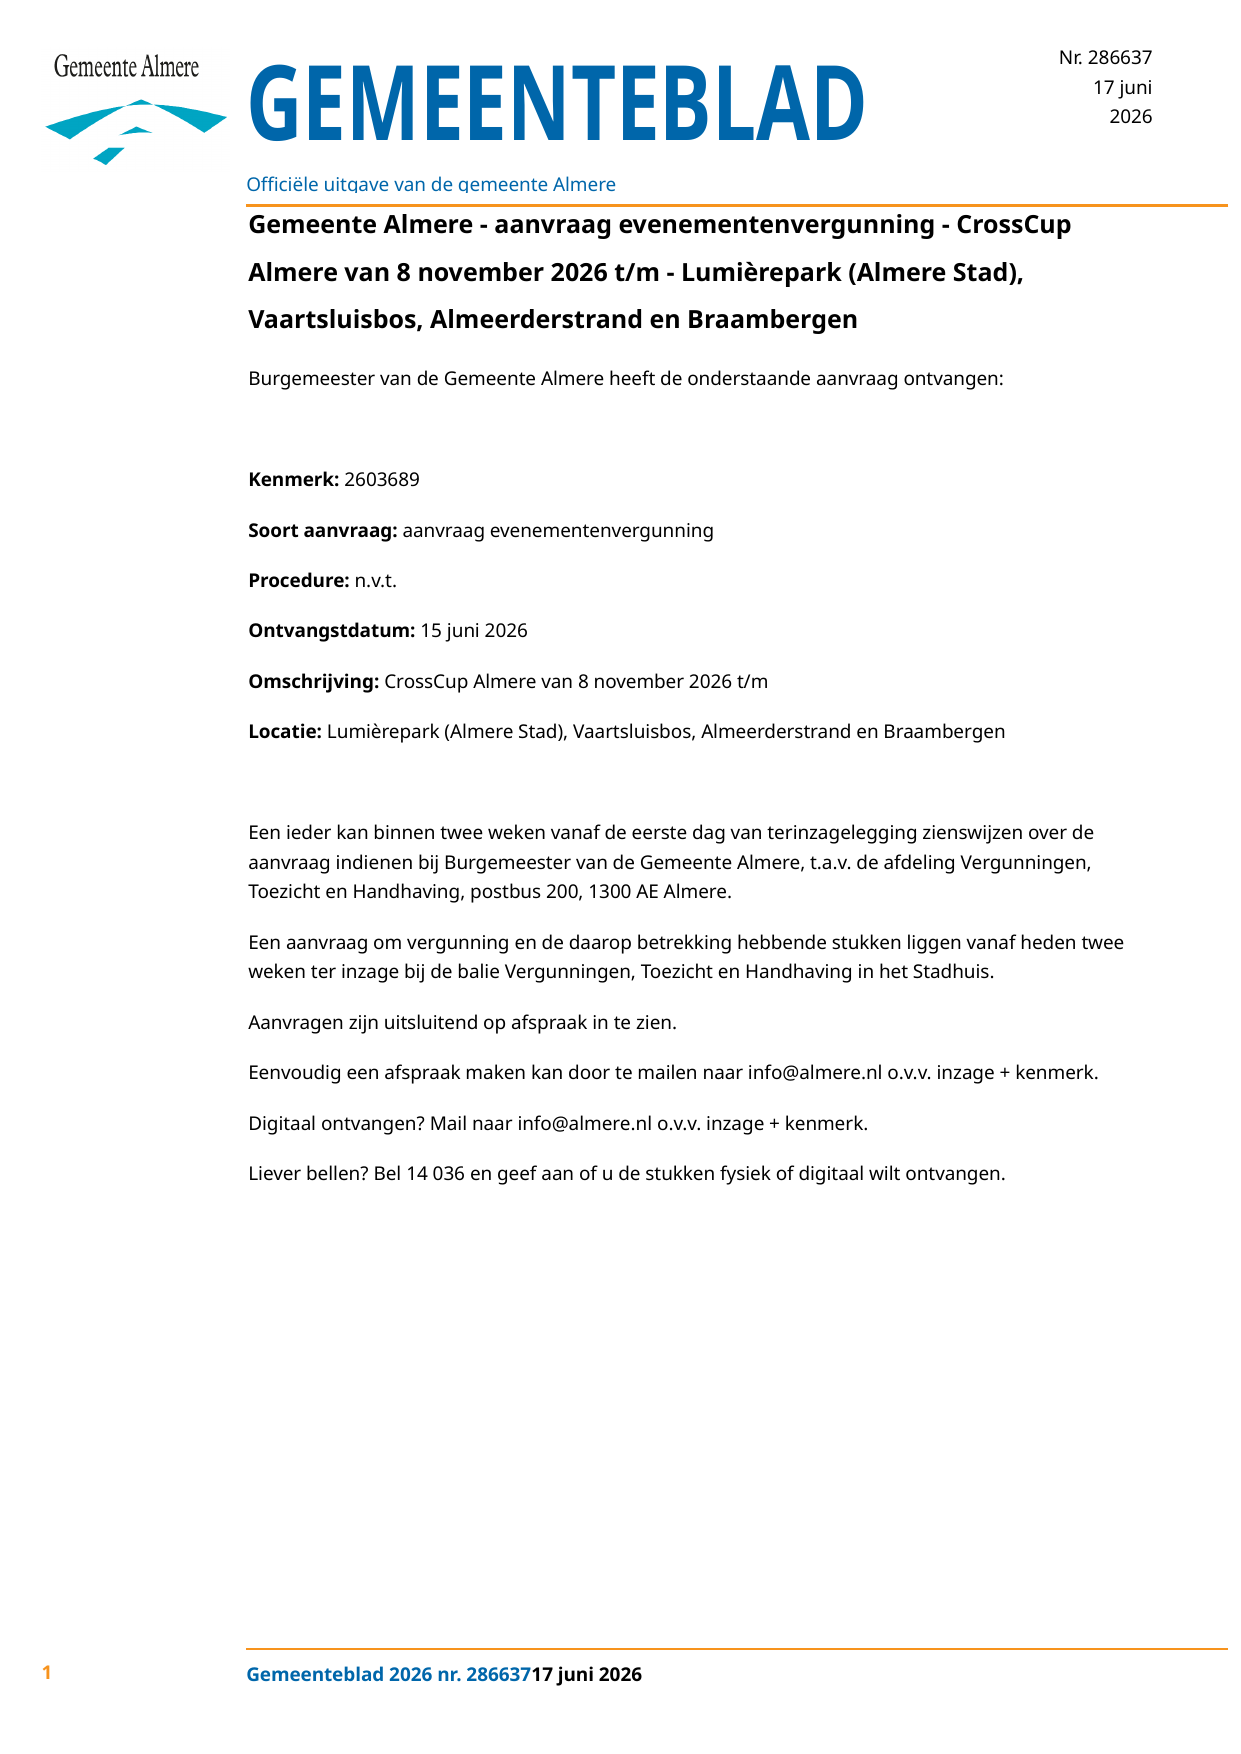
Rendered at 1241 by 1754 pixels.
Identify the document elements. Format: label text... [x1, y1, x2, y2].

text Eenvoudig een afspraak maken kan door te mailen naar info@almere.nl o.v.v. inzage + kenmerk. [248, 1059, 1152, 1085]
text Gemeente Almere - aanvraag evenementenvergunning - CrossCup Almere van 8 november 2026 t/m - Lumièrepark (Almere Stad), Vaartsluisbos, Almeerderstrand en Braambergen [248, 207, 1152, 336]
text Burgemeester van de Gemeente Almere heeft de onderstaande aanvraag ontvangen: [248, 366, 1152, 391]
text Procedure: n.v.t. [248, 567, 1152, 593]
text Locatie: Lumièrepark (Almere Stad), Vaartsluisbos, Almeerderstrand en Braambergen [248, 718, 1152, 744]
text Liever bellen? Bel 14 036 en geef aan of u de stukken fysiek of digitaal wilt ontvangen. [248, 1160, 1152, 1186]
text Digitaal ontvangen? Mail naar info@almere.nl o.v.v. inzage + kenmerk. [248, 1110, 1152, 1135]
text Kenmerk: 2603689 [248, 466, 1152, 492]
text Ontvangstdatum: 15 juni 2026 [248, 618, 1152, 643]
text Omschrijving: CrossCup Almere van 8 november 2026 t/m [248, 668, 1152, 694]
text Soort aanvraag: aanvraag evenementenvergunning [248, 517, 1152, 542]
text Aanvragen zijn uitsluitend op afspraak in te zien. [248, 1009, 1152, 1034]
text Een aanvraag om vergunning en de daarop betrekking hebbende stukken liggen vanaf heden twee weken ter inzage bij de balie Vergunningen, Toezicht en Handhaving in het Stadhuis. [248, 929, 1152, 984]
text Een ieder kan binnen twee weken vanaf de eerste dag van terinzagelegging zienswijzen over de aanvraag indienen bij Burgemeester van de Gemeente Almere, t.a.v. de afdeling Vergunningen, Toezicht en Handhaving, postbus 200, 1300 AE Almere. [248, 819, 1152, 904]
picture [41, 47, 231, 172]
